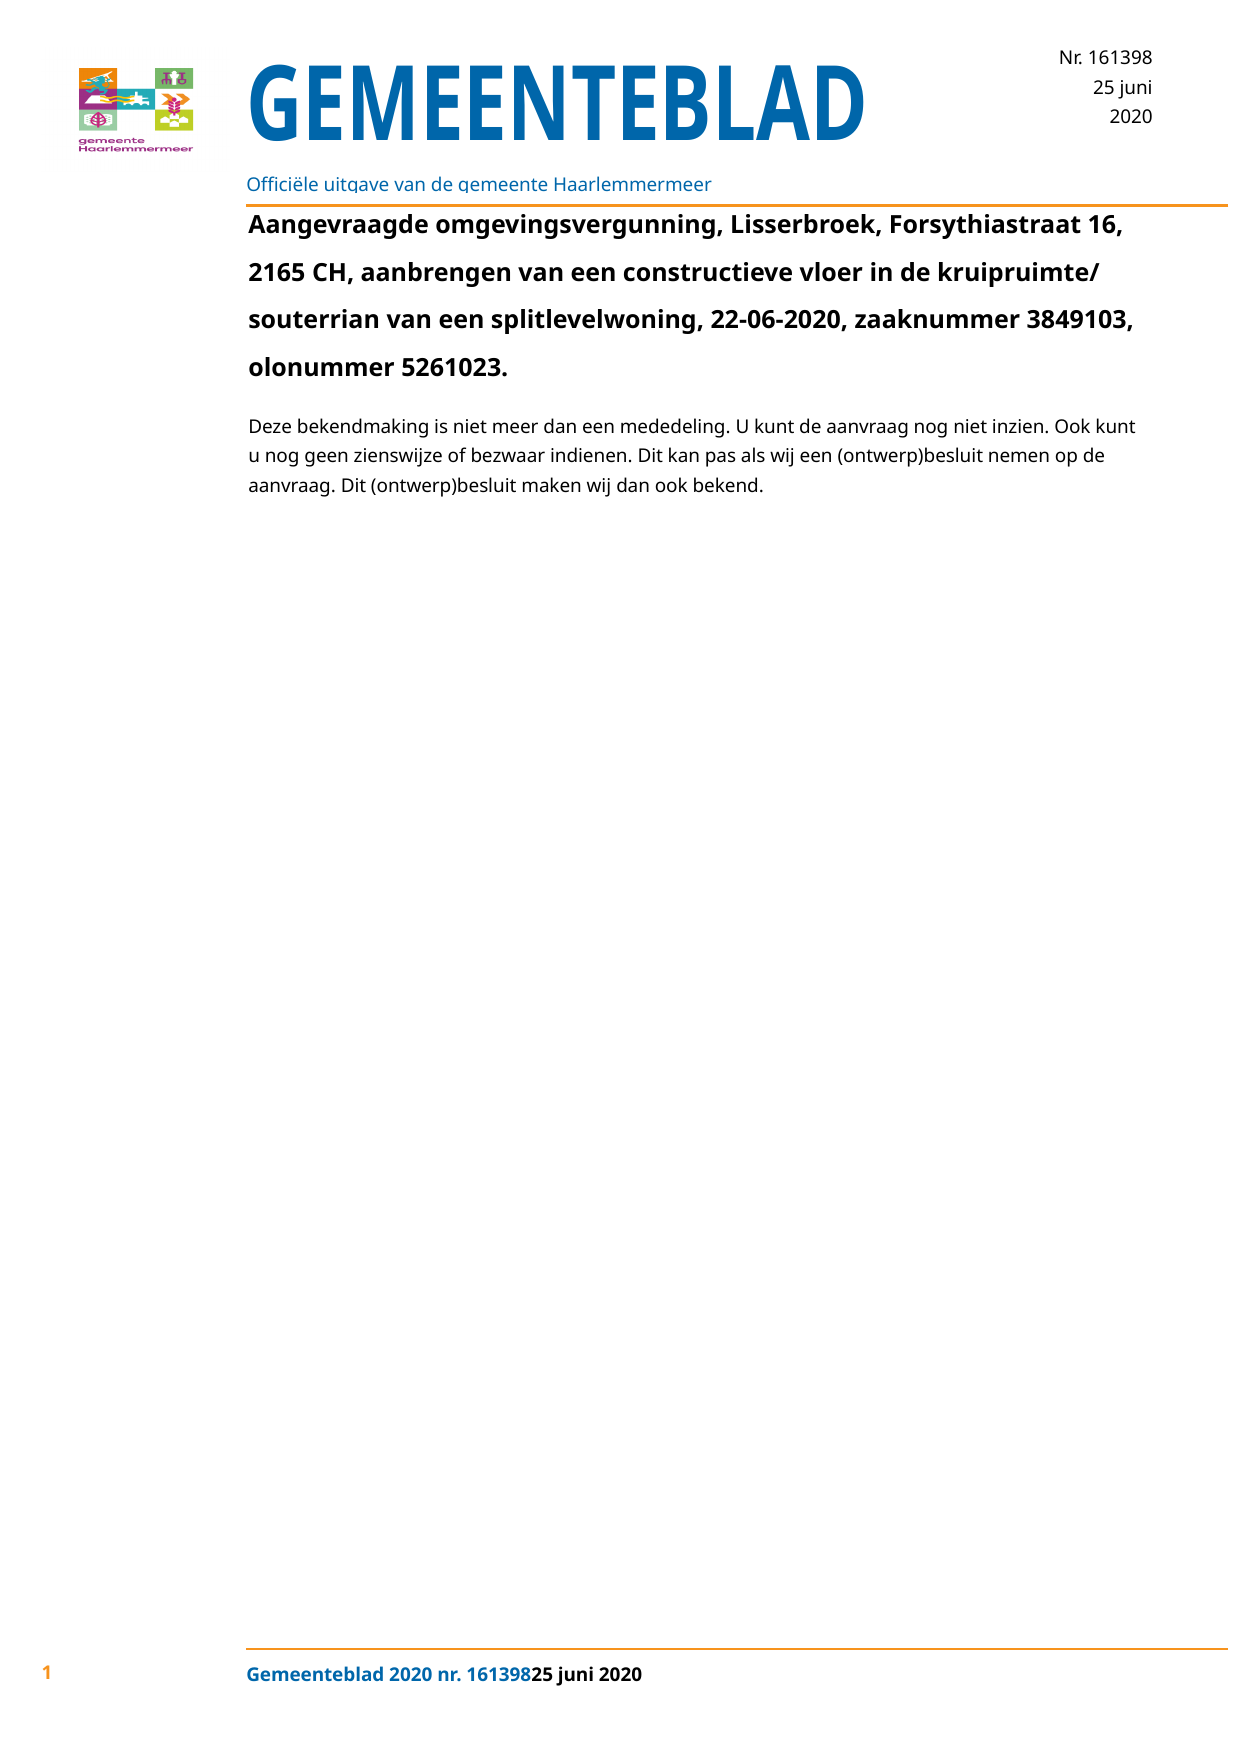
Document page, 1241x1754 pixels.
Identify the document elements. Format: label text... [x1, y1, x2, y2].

picture [41, 47, 231, 172]
text Aangevraagde omgevingsvergunning, Lisserbroek, Forsythiastraat 16, 2165 CH, aanbrengen van een constructieve vloer in de kruipruimte/ souterrian van een splitlevelwoning, 22-06-2020, zaaknummer 3849103, olonummer 5261023. [248, 207, 1152, 384]
text Deze bekendmaking is niet meer dan een mededeling. U kunt de aanvraag nog niet inzien. Ook kunt u nog geen zienswijze of bezwaar indienen. Dit kan pas als wij een (ontwerp)besluit nemen op de aanvraag. Dit (ontwerp)besluit maken wij dan ook bekend. [248, 413, 1152, 498]
